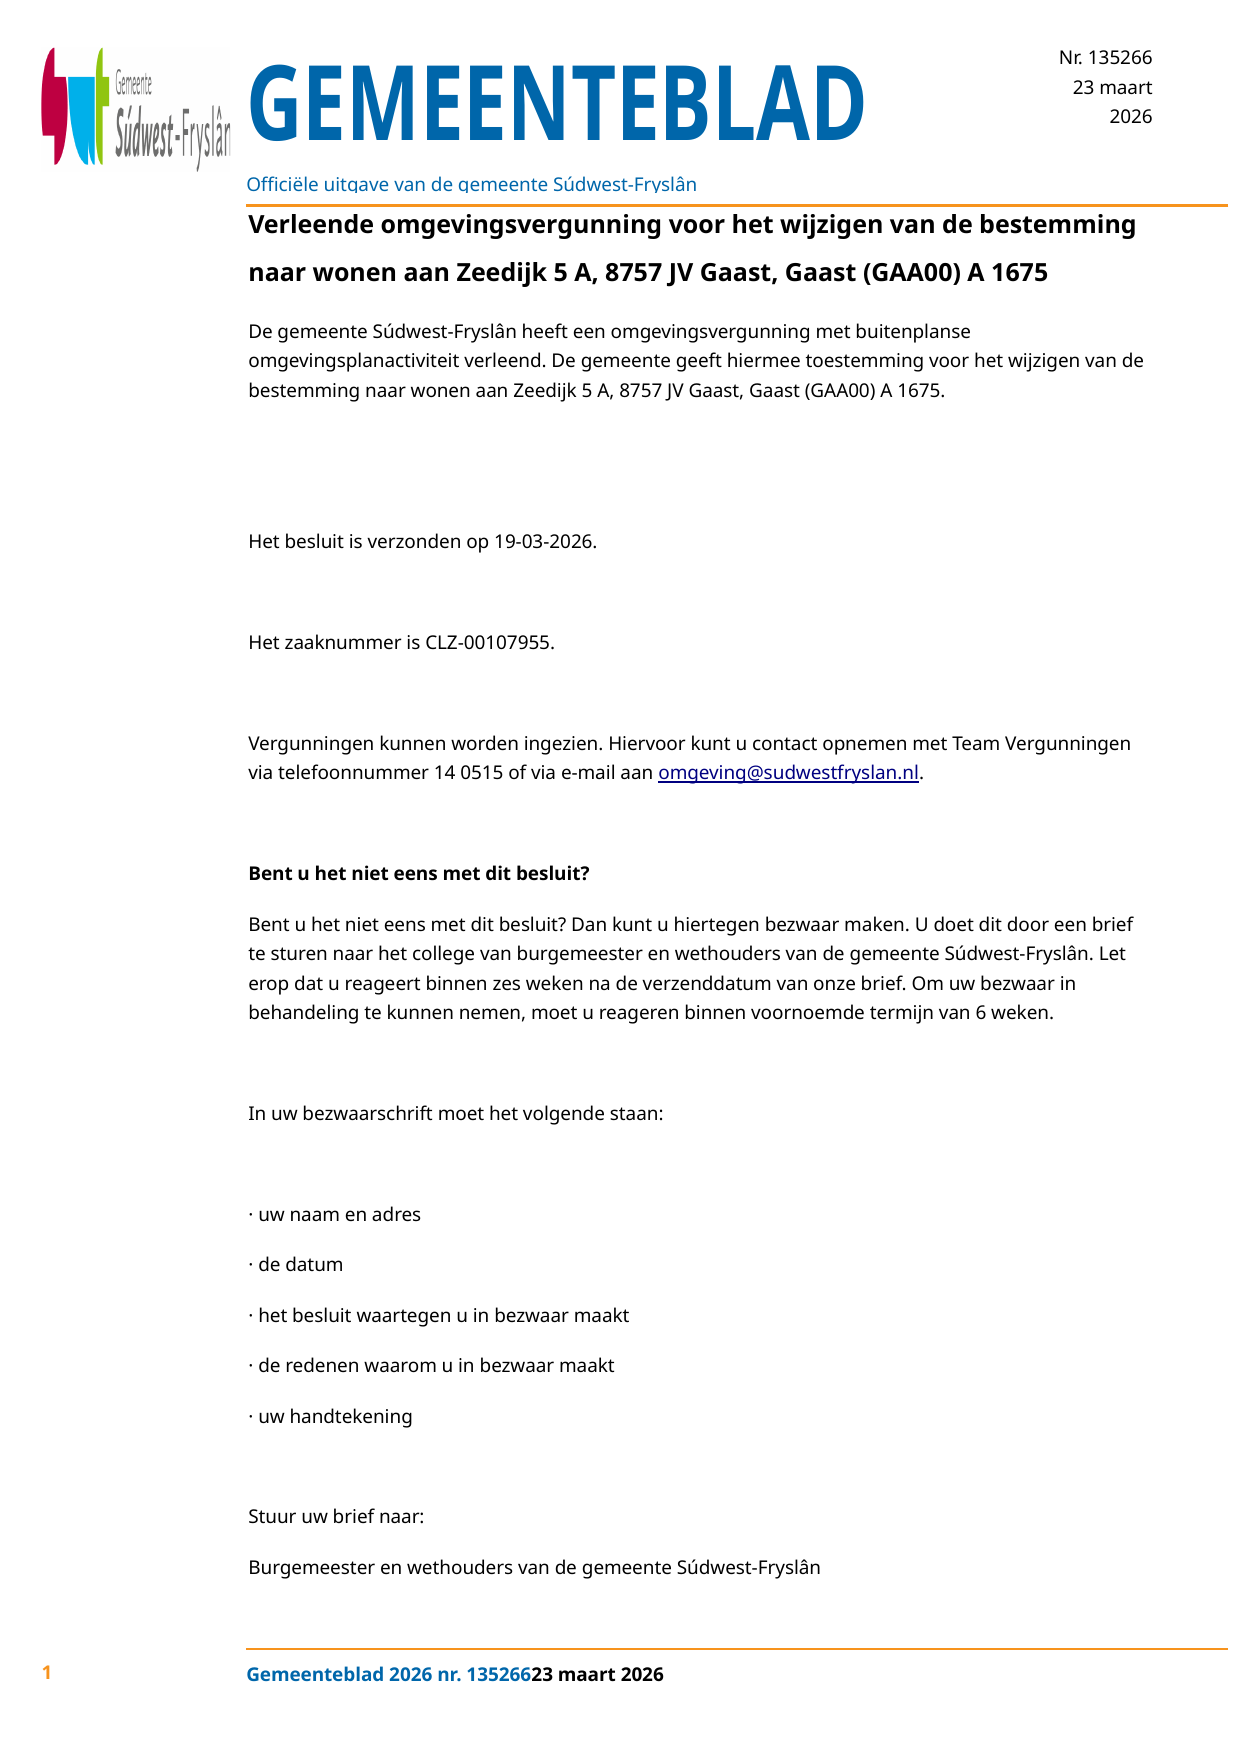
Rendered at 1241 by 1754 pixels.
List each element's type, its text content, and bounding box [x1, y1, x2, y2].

picture [41, 47, 231, 172]
text · uw naam en adres [248, 1201, 1152, 1227]
text Vergunningen kunnen worden ingezien. Hiervoor kunt u contact opnemen met Team Vergunningen via telefoonnummer 14 0515 of via e-mail aan omgeving@sudwestfryslan.nl. [248, 730, 1152, 785]
text · uw handtekening [248, 1403, 1152, 1429]
text · de datum [248, 1252, 1152, 1277]
text · de redenen waarom u in bezwaar maakt [248, 1352, 1152, 1378]
text Het besluit is verzonden op 19-03-2026. [248, 528, 1152, 554]
text Bent u het niet eens met dit besluit? Dan kunt u hiertegen bezwaar maken. U doet dit door een brief te sturen naar het college van burgemeester en wethouders van de gemeente Súdwest-Fryslân. Let erop dat u reageert binnen zes weken na de verzenddatum van onze brief. Om uw bezwaar in behandeling te kunnen nemen, moet u reageren binnen voornoemde termijn van 6 weken. [248, 911, 1152, 1025]
text Stuur uw brief naar: [248, 1504, 1152, 1529]
text Verleende omgevingsvergunning voor het wijzigen van de bestemming naar wonen aan Zeedijk 5 A, 8757 JV Gaast, Gaast (GAA00) A 1675 [248, 207, 1152, 288]
text · het besluit waartegen u in bezwaar maakt [248, 1302, 1152, 1328]
text Het zaaknummer is CLZ-00107955. [248, 629, 1152, 655]
text Burgemeester en wethouders van de gemeente Súdwest-Fryslân [248, 1554, 1152, 1580]
text De gemeente Súdwest-Fryslân heeft een omgevingsvergunning met buitenplanse omgevingsplanactiviteit verleend. De gemeente geeft hiermee toestemming voor het wijzigen van de bestemming naar wonen aan Zeedijk 5 A, 8757 JV Gaast, Gaast (GAA00) A 1675. [248, 318, 1152, 403]
text Bent u het niet eens met dit besluit? [248, 860, 1152, 886]
text In uw bezwaarschrift moet het volgende staan: [248, 1100, 1152, 1126]
